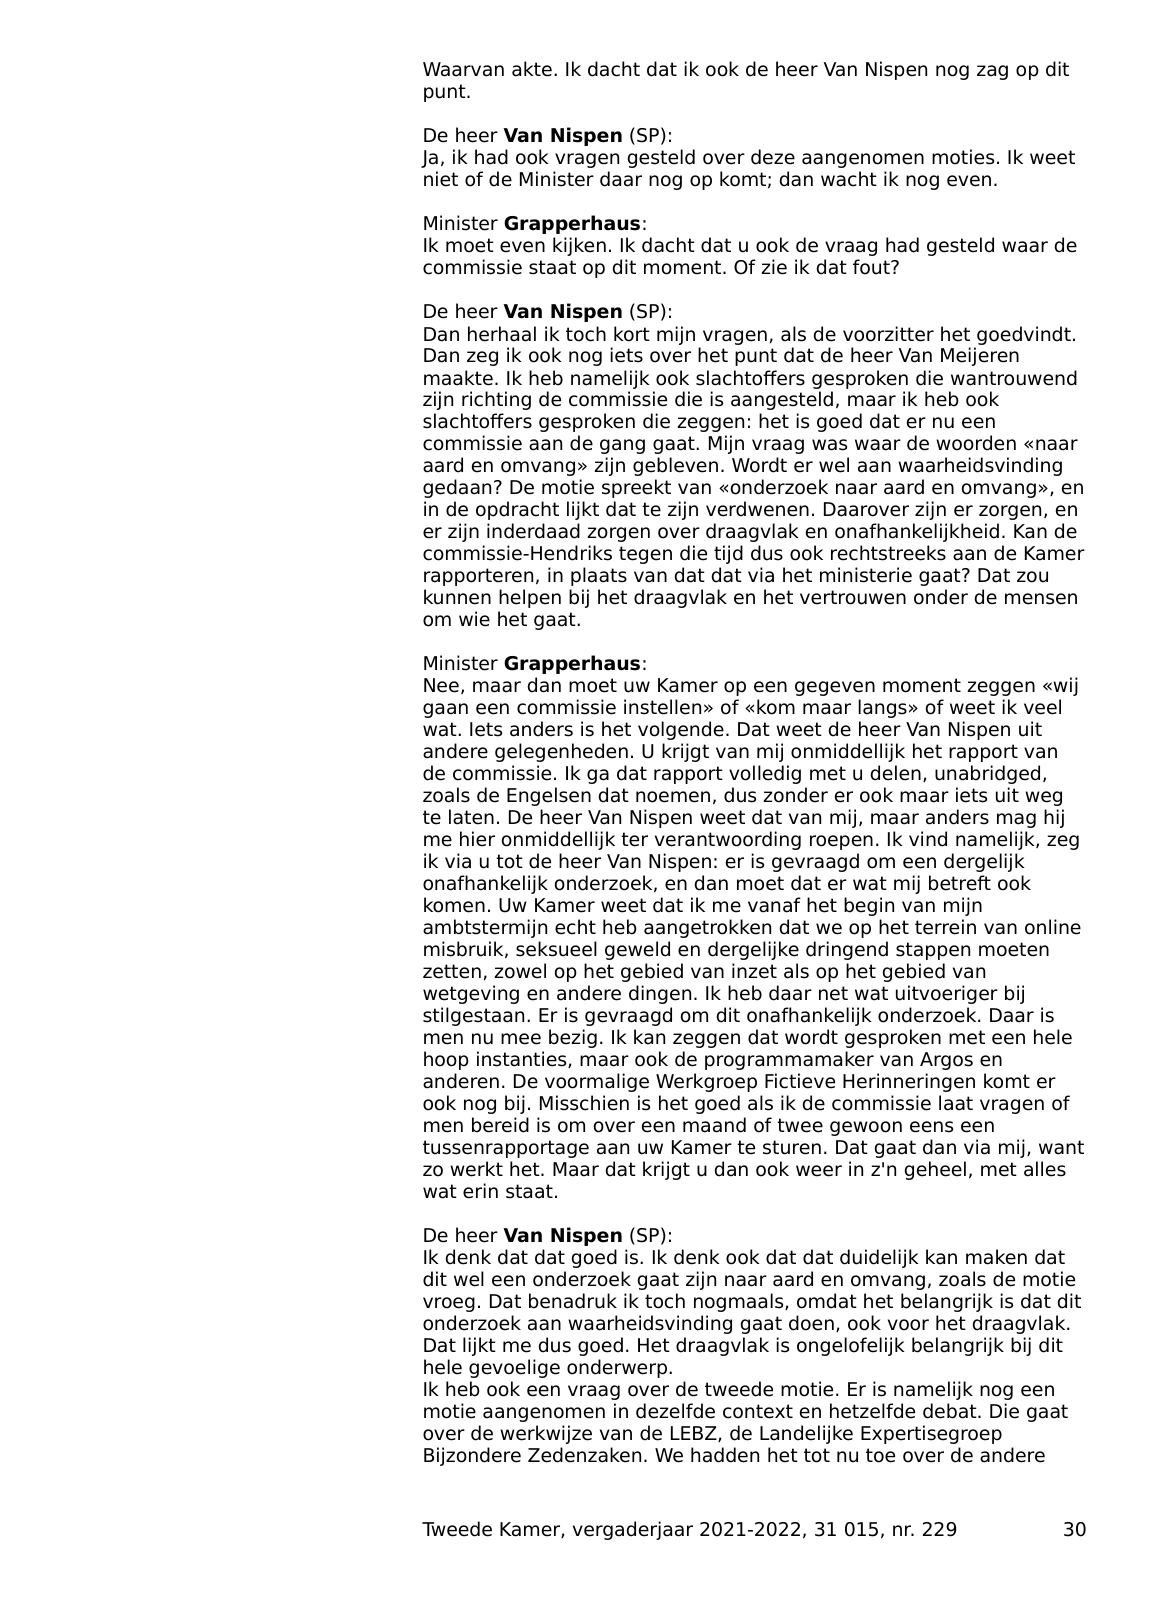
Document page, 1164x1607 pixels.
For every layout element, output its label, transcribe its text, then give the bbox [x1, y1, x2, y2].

text Ik heb ook een vraag over de tweede motie. Er is namelijk nog een motie aangenomen in dezelfde context en hetzelfde debat. Die gaat over de werkwijze van de LEBZ, de Landelijke Expertisegroep Bijzondere Zedenzaken. We hadden het tot nu toe over de andere [422, 1379, 1087, 1467]
text De heer Van Nispen (SP): [422, 125, 1087, 147]
text Minister Grapperhaus: [422, 213, 1087, 235]
text Minister Grapperhaus: [422, 653, 1087, 675]
text De heer Van Nispen (SP): [422, 301, 1087, 323]
text Waarvan akte. Ik dacht dat ik ook de heer Van Nispen nog zag op dit punt. [422, 59, 1087, 103]
text Ja, ik had ook vragen gesteld over deze aangenomen moties. Ik weet niet of de Minister daar nog op komt; dan wacht ik nog even. [422, 147, 1087, 191]
text Dan herhaal ik toch kort mijn vragen, als de voorzitter het goedvindt. Dan zeg ik ook nog iets over het punt dat de heer Van Meijeren maakte. Ik heb namelijk ook slachtoffers gesproken die wantrouwend zijn richting de commissie die is aangesteld, maar ik heb ook slachtoffers gesproken die zeggen: het is goed dat er nu een commissie aan de gang gaat. Mijn vraag was waar de woorden «naar aard en omvang» zijn gebleven. Wordt er wel aan waarheidsvinding gedaan? De motie spreekt van «onderzoek naar aard en omvang», en in de opdracht lijkt dat te zijn verdwenen. Daarover zijn er zorgen, en er zijn inderdaad zorgen over draagvlak en onafhankelijkheid. Kan de commissie-Hendriks tegen die tijd dus ook rechtstreeks aan de Kamer rapporteren, in plaats van dat dat via het ministerie gaat? Dat zou kunnen helpen bij het draagvlak en het vertrouwen onder de mensen om wie het gaat. [422, 323, 1087, 631]
text De heer Van Nispen (SP): [422, 1225, 1087, 1247]
text Nee, maar dan moet uw Kamer op een gegeven moment zeggen «wij gaan een commissie instellen» of «kom maar langs» of weet ik veel wat. Iets anders is het volgende. Dat weet de heer Van Nispen uit andere gelegenheden. U krijgt van mij onmiddellijk het rapport van de commissie. Ik ga dat rapport volledig met u delen, unabridged, zoals de Engelsen dat noemen, dus zonder er ook maar iets uit weg te laten. De heer Van Nispen weet dat van mij, maar anders mag hij me hier onmiddellijk ter verantwoording roepen. Ik vind namelijk, zeg ik via u tot de heer Van Nispen: er is gevraagd om een dergelijk onafhankelijk onderzoek, en dan moet dat er wat mij betreft ook komen. Uw Kamer weet dat ik me vanaf het begin van mijn ambtstermijn echt heb aangetrokken dat we op het terrein van online misbruik, seksueel geweld en dergelijke dringend stappen moeten zetten, zowel op het gebied van inzet als op het gebied van wetgeving en andere dingen. Ik heb daar net wat uitvoeriger bij stilgestaan. Er is gevraagd om dit onafhankelijk onderzoek. Daar is men nu mee bezig. Ik kan zeggen dat wordt gesproken met een hele hoop instanties, maar ook de programmamaker van Argos en anderen. De voormalige Werkgroep Fictieve Herinneringen komt er ook nog bij. Misschien is het goed als ik de commissie laat vragen of men bereid is om over een maand of twee gewoon eens een tussenrapportage aan uw Kamer te sturen. Dat gaat dan via mij, want zo werkt het. Maar dat krijgt u dan ook weer in z'n geheel, met alles wat erin staat. [422, 675, 1087, 1203]
text Ik moet even kijken. Ik dacht dat u ook de vraag had gesteld waar de commissie staat op dit moment. Of zie ik dat fout? [422, 235, 1087, 279]
text Ik denk dat dat goed is. Ik denk ook dat dat duidelijk kan maken dat dit wel een onderzoek gaat zijn naar aard en omvang, zoals de motie vroeg. Dat benadruk ik toch nogmaals, omdat het belangrijk is dat dit onderzoek aan waarheidsvinding gaat doen, ook voor het draagvlak. Dat lijkt me dus goed. Het draagvlak is ongelofelijk belangrijk bij dit hele gevoelige onderwerp. [422, 1247, 1087, 1379]
